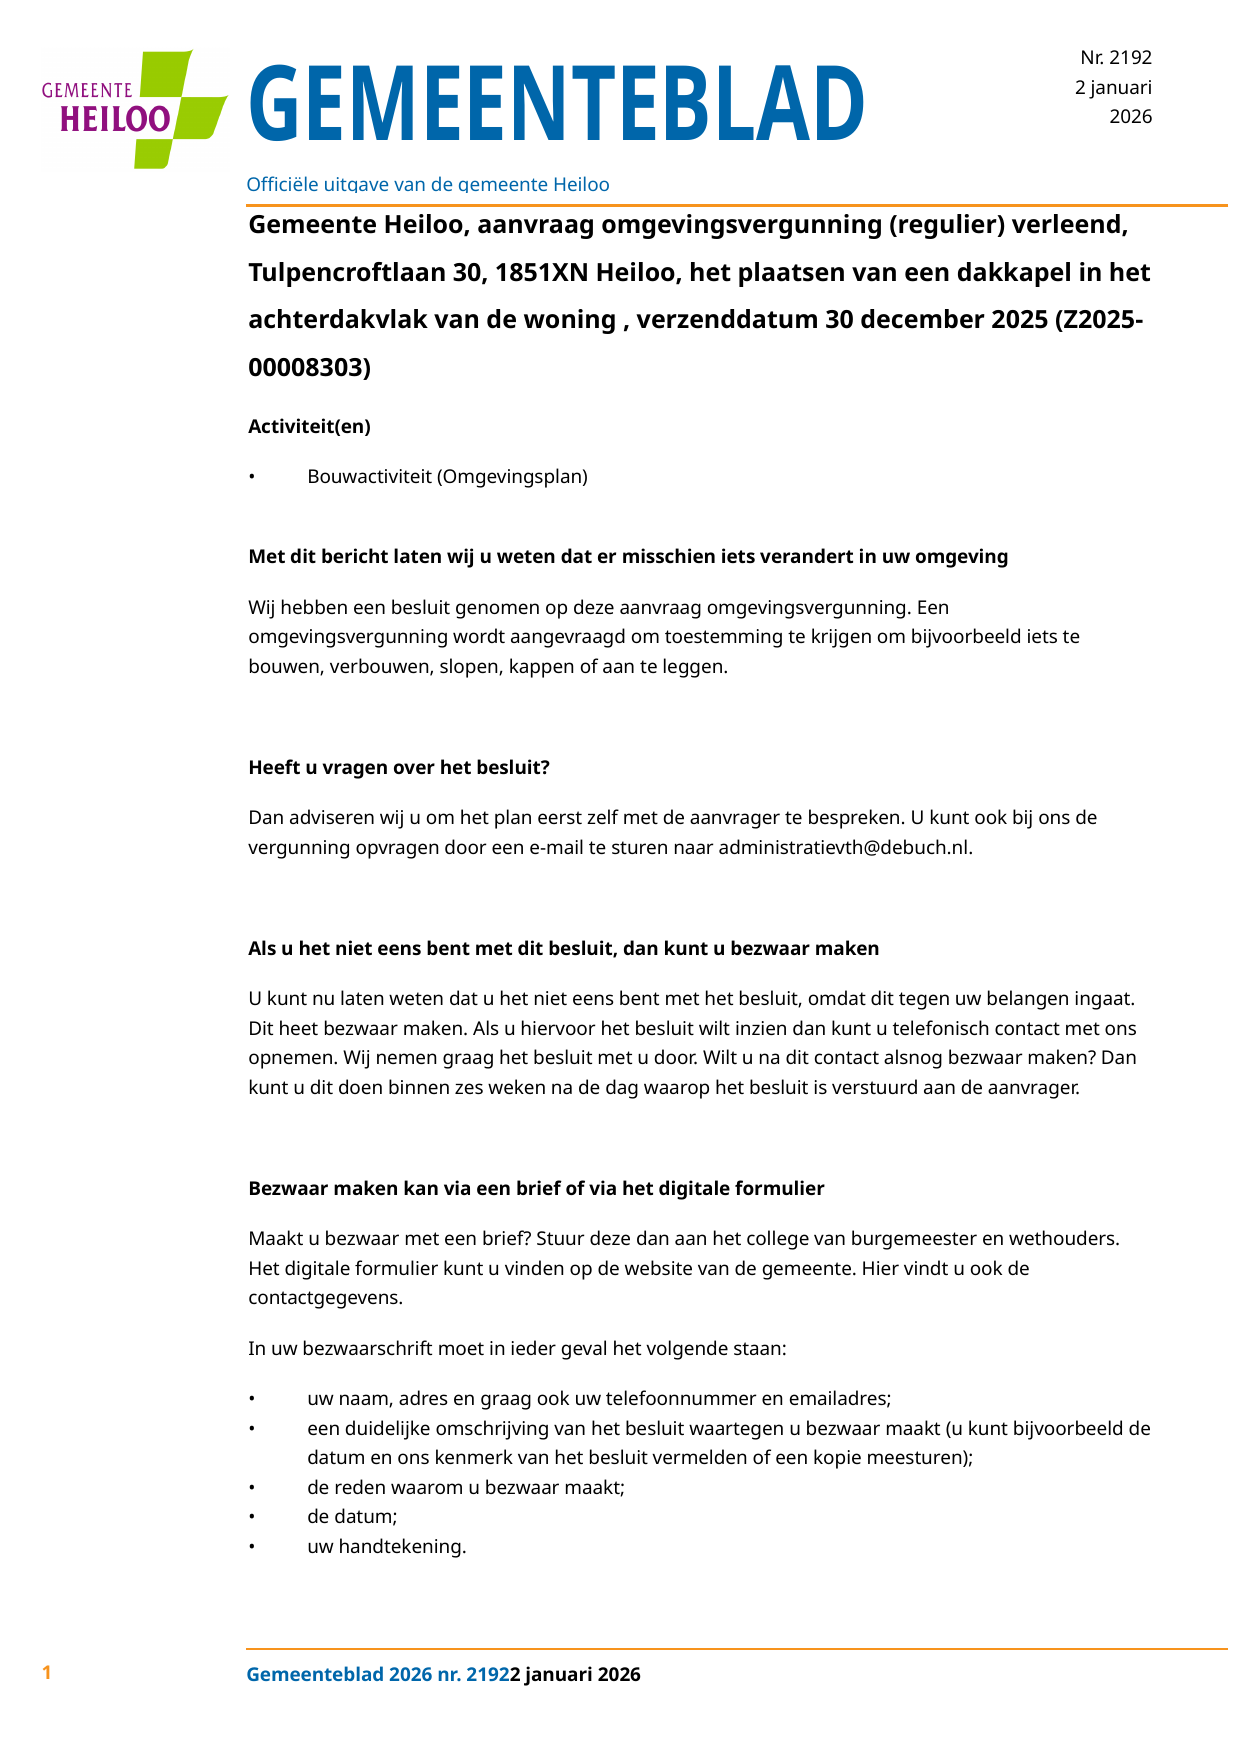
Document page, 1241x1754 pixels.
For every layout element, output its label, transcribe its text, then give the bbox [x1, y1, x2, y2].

text Activiteit(en) [248, 413, 1152, 439]
text Maakt u bezwaar met een brief? Stuur deze dan aan het college van burgemeester en wethouders. Het digitale formulier kunt u vinden op de website van de gemeente. Hier vindt u ook de contactgegevens. [248, 1225, 1152, 1310]
list Bouwactiviteit (Omgevingsplan) [248, 463, 1152, 489]
text Dan adviseren wij u om het plan eerst zelf met de aanvrager te bespreken. U kunt ook bij ons de vergunning opvragen door een e-mail te sturen naar administratievth@debuch.nl. [248, 804, 1152, 860]
list uw naam, adres en graag ook uw telefoonnummer en emailadres; [248, 1385, 1152, 1411]
list een duidelijke omschrijving van het besluit waartegen u bezwaar maakt (u kunt bijvoorbeeld de datum en ons kenmerk van het besluit vermelden of een kopie meesturen); [248, 1415, 1152, 1470]
text Wij hebben een besluit genomen op deze aanvraag omgevingsvergunning. Een omgevingsvergunning wordt aangevraagd om toestemming te krijgen om bijvoorbeeld iets te bouwen, verbouwen, slopen, kappen of aan te leggen. [248, 594, 1152, 679]
text Met dit bericht laten wij u weten dat er misschien iets verandert in uw omgeving [248, 543, 1152, 569]
text Als u het niet eens bent met dit besluit, dan kunt u bezwaar maken [248, 935, 1152, 961]
text Bezwaar maken kan via een brief of via het digitale formulier [248, 1175, 1152, 1201]
text U kunt nu laten weten dat u het niet eens bent met het besluit, omdat dit tegen uw belangen ingaat. Dit heet bezwaar maken. Als u hiervoor het besluit wilt inzien dan kunt u telefonisch contact met ons opnemen. Wij nemen graag het besluit met u door. Wilt u na dit contact alsnog bezwaar maken? Dan kunt u dit doen binnen zes weken na de dag waarop het besluit is verstuurd aan de aanvrager. [248, 985, 1152, 1100]
text In uw bezwaarschrift moet in ieder geval het volgende staan: [248, 1335, 1152, 1361]
list de datum; [248, 1503, 1152, 1529]
picture [41, 47, 231, 172]
text Heeft u vragen over het besluit? [248, 754, 1152, 780]
text Gemeente Heiloo, aanvraag omgevingsvergunning (regulier) verleend, Tulpencroftlaan 30, 1851XN Heiloo, het plaatsen van een dakkapel in het achterdakvlak van de woning , verzenddatum 30 december 2025 (Z2025-00008303) [248, 207, 1152, 384]
list de reden waarom u bezwaar maakt; [248, 1474, 1152, 1500]
list uw handtekening. [248, 1533, 1152, 1559]
